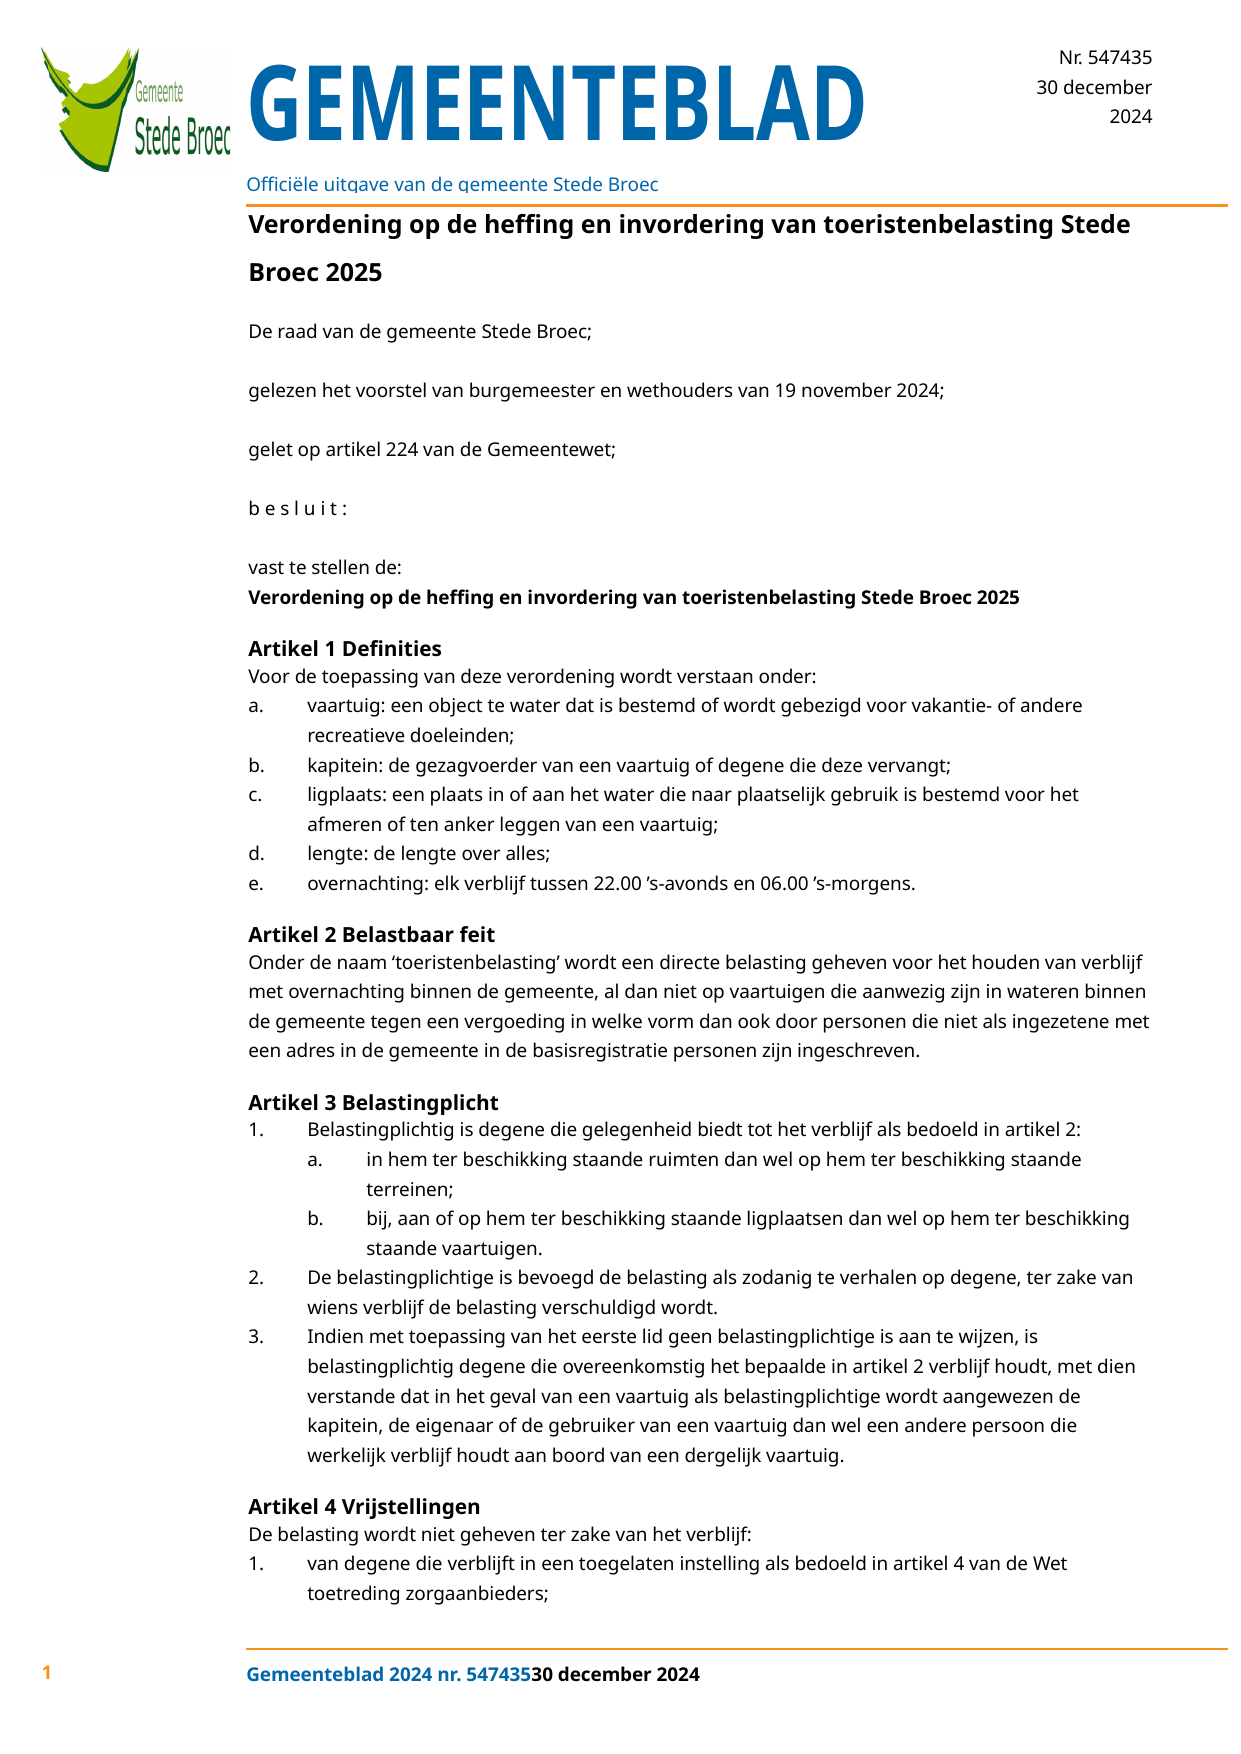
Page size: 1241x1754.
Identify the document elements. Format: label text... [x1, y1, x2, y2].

text vast te stellen de: [248, 554, 1152, 580]
text Verordening op de heffing en invordering van toeristenbelasting Stede Broec 2025 [248, 584, 1152, 610]
list De belastingplichtige is bevoegd de belasting als zodanig te verhalen op degene, ter zake van wiens verblijf de belasting verschuldigd wordt. [248, 1264, 1152, 1320]
text Verordening op de heffing en invordering van toeristenbelasting Stede Broec 2025 [248, 207, 1152, 288]
list van degene die verblijft in een toegelaten instelling als bedoeld in artikel 4 van de Wet toetreding zorgaanbieders; [248, 1550, 1152, 1606]
list Indien met toepassing van het eerste lid geen belastingplichtige is aan te wijzen, is belastingplichtig degene die overeenkomstig het bepaalde in artikel 2 verblijf houdt, met dien verstande dat in het geval van een vaartuig als belastingplichtige wordt aangewezen de kapitein, de eigenaar of de gebruiker van een vaartuig dan wel een andere persoon die werkelijk verblijf houdt aan boord van een dergelijk vaartuig. [248, 1324, 1152, 1468]
list kapitein: de gezagvoerder van een vaartuig of degene die deze vervangt; [248, 752, 1152, 777]
text Voor de toepassing van deze verordening wordt verstaan onder: [248, 663, 1152, 689]
picture [41, 47, 231, 172]
text gelezen het voorstel van burgemeester en wethouders van 19 november 2024; [248, 377, 1152, 403]
text b e s l u i t : [248, 495, 1152, 521]
text De belasting wordt niet geheven ter zake van het verblijf: [248, 1521, 1152, 1547]
text Artikel 2 Belastbaar feit [248, 921, 1152, 949]
list vaartuig: een object te water dat is bestemd of wordt gebezigd voor vakantie- of andere recreatieve doeleinden; [248, 693, 1152, 748]
text gelet op artikel 224 van de Gemeentewet; [248, 436, 1152, 462]
text Artikel 3 Belastingplicht [248, 1088, 1152, 1117]
text De raad van de gemeente Stede Broec; [248, 318, 1152, 344]
text Artikel 1 Definities [248, 634, 1152, 663]
list overnachting: elk verblijf tussen 22.00 ’s-avonds en 06.00 ’s-morgens. [248, 870, 1152, 896]
text Artikel 4 Vrijstellingen [248, 1492, 1152, 1521]
list ligplaats: een plaats in of aan het water die naar plaatselijk gebruik is bestemd voor het afmeren of ten anker leggen van een vaartuig; [248, 781, 1152, 837]
list lengte: de lengte over alles; [248, 841, 1152, 866]
text Onder de naam ‘toeristenbelasting’ wordt een directe belasting geheven voor het houden van verblijf met overnachting binnen de gemeente, al dan niet op vaartuigen die aanwezig zijn in wateren binnen de gemeente tegen een vergoeding in welke vorm dan ook door personen die niet als ingezetene met een adres in de gemeente in de basisregistratie personen zijn ingeschreven. [248, 949, 1152, 1063]
list in hem ter beschikking staande ruimten dan wel op hem ter beschikking staande terreinen; [307, 1146, 1152, 1201]
list bij, aan of op hem ter beschikking staande ligplaatsen dan wel op hem ter beschikking staande vaartuigen. [307, 1205, 1152, 1261]
list Belastingplichtig is degene die gelegenheid biedt tot het verblijf als bedoeld in artikel 2: [248, 1117, 1152, 1142]
